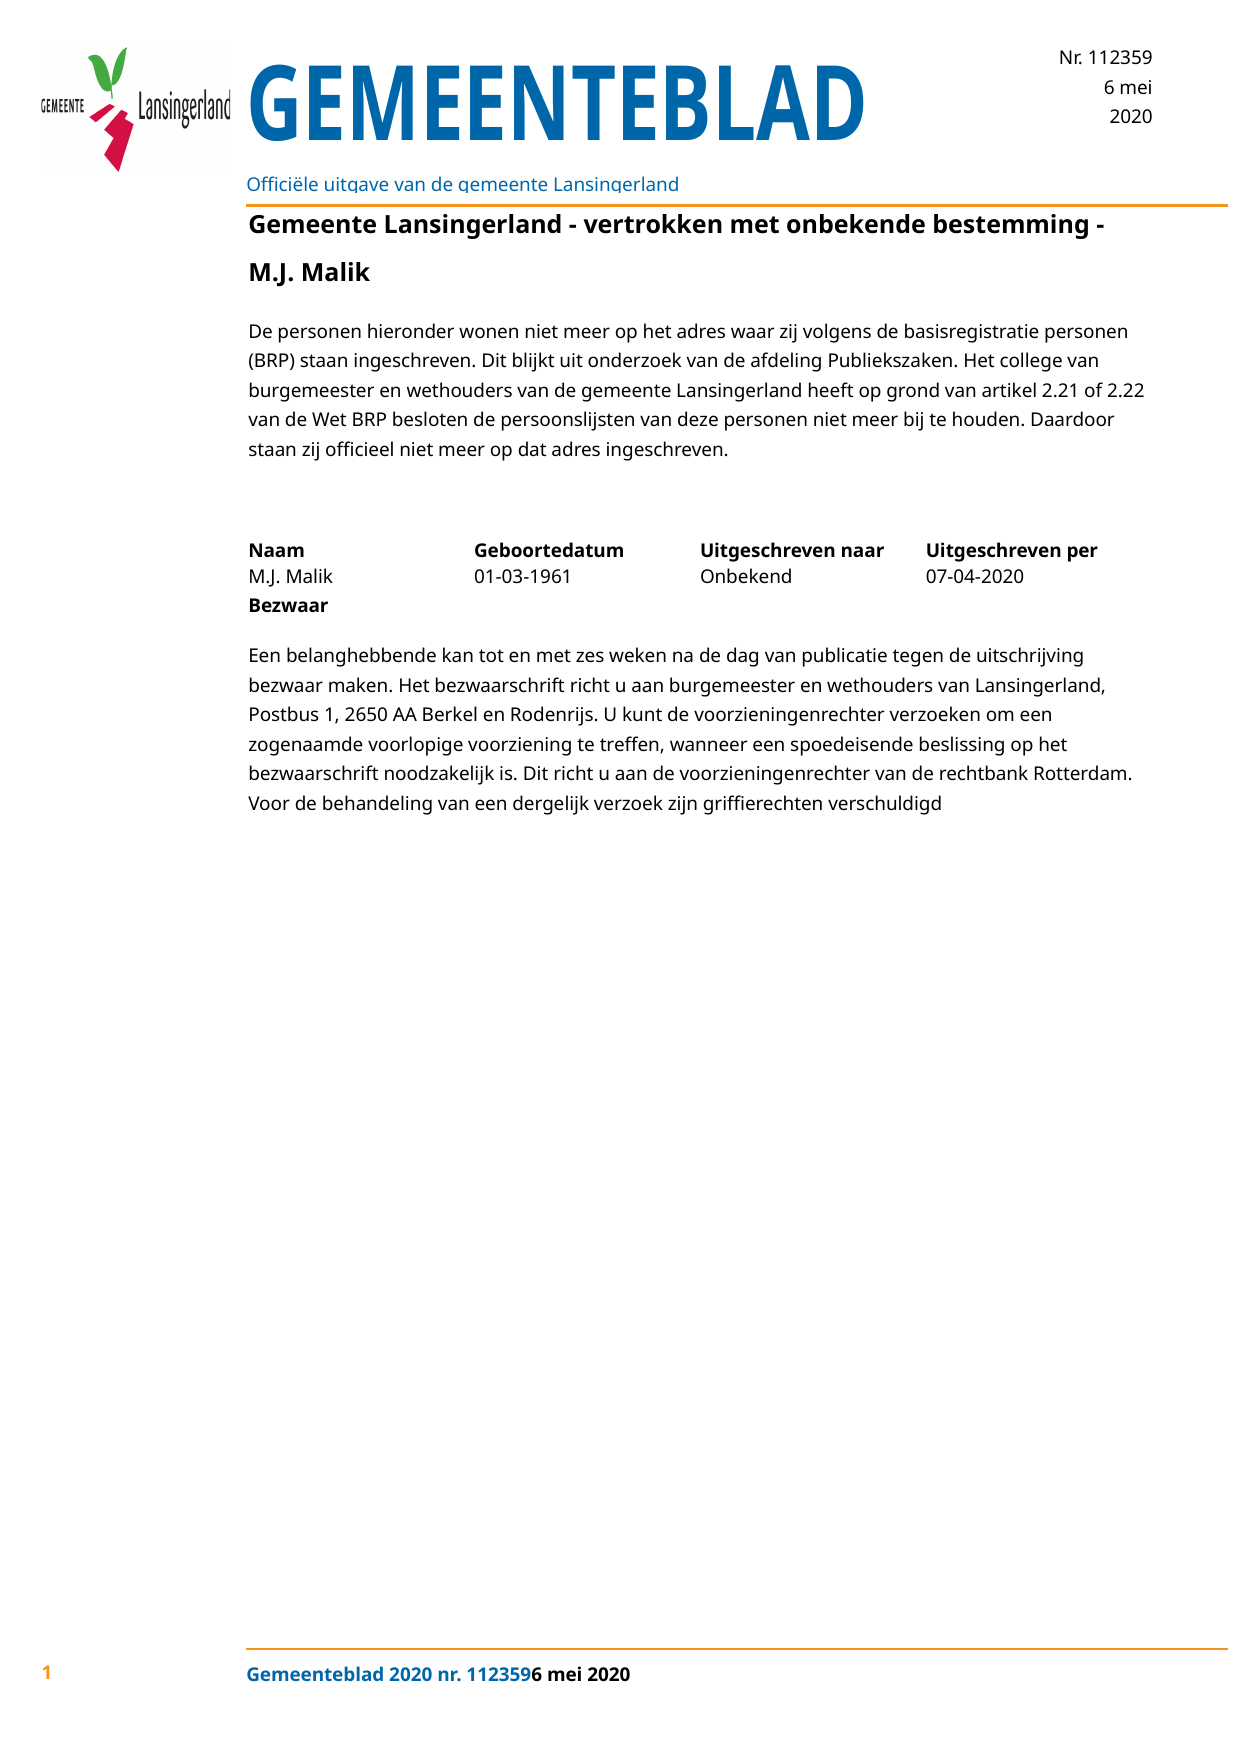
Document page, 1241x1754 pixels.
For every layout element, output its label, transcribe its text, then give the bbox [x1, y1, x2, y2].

text Een belanghebbende kan tot en met zes weken na de dag van publicatie tegen de uitschrijving bezwaar maken. Het bezwaarschrift richt u aan burgemeester en wethouders van Lansingerland, Postbus 1, 2650 AA Berkel en Rodenrijs. U kunt de voorzieningenrechter verzoeken om een zogenaamde voorlopige voorziening te treffen, wanneer een spoedeisende beslissing op het bezwaarschrift noodzakelijk is. Dit richt u aan de voorzieningenrechter van de rechtbank Rotterdam. Voor de behandeling van een dergelijk verzoek zijn griffierechten verschuldigd [248, 642, 1152, 816]
table_cell Onbekend [700, 563, 926, 589]
table_header Uitgeschreven naar [700, 537, 926, 563]
table_cell 07-04-2020 [926, 563, 1152, 589]
table_header Uitgeschreven per [926, 537, 1152, 563]
text De personen hieronder wonen niet meer op het adres waar zij volgens de basisregistratie personen (BRP) staan ingeschreven. Dit blijkt uit onderzoek van de afdeling Publiekszaken. Het college van burgemeester en wethouders van de gemeente Lansingerland heeft op grond van artikel 2.21 of 2.22 van de Wet BRP besloten de persoonslijsten van deze personen niet meer bij te houden. Daardoor staan zij officieel niet meer op dat adres ingeschreven. [248, 318, 1152, 462]
picture [41, 47, 231, 172]
text Gemeente Lansingerland - vertrokken met onbekende bestemming - M.J. Malik [248, 207, 1152, 288]
table_cell M.J. Malik [248, 563, 474, 589]
table_header Naam [248, 537, 474, 563]
text Bezwaar [248, 592, 1152, 618]
table_header Geboortedatum [474, 537, 700, 563]
table_cell 01-03-1961 [474, 563, 700, 589]
